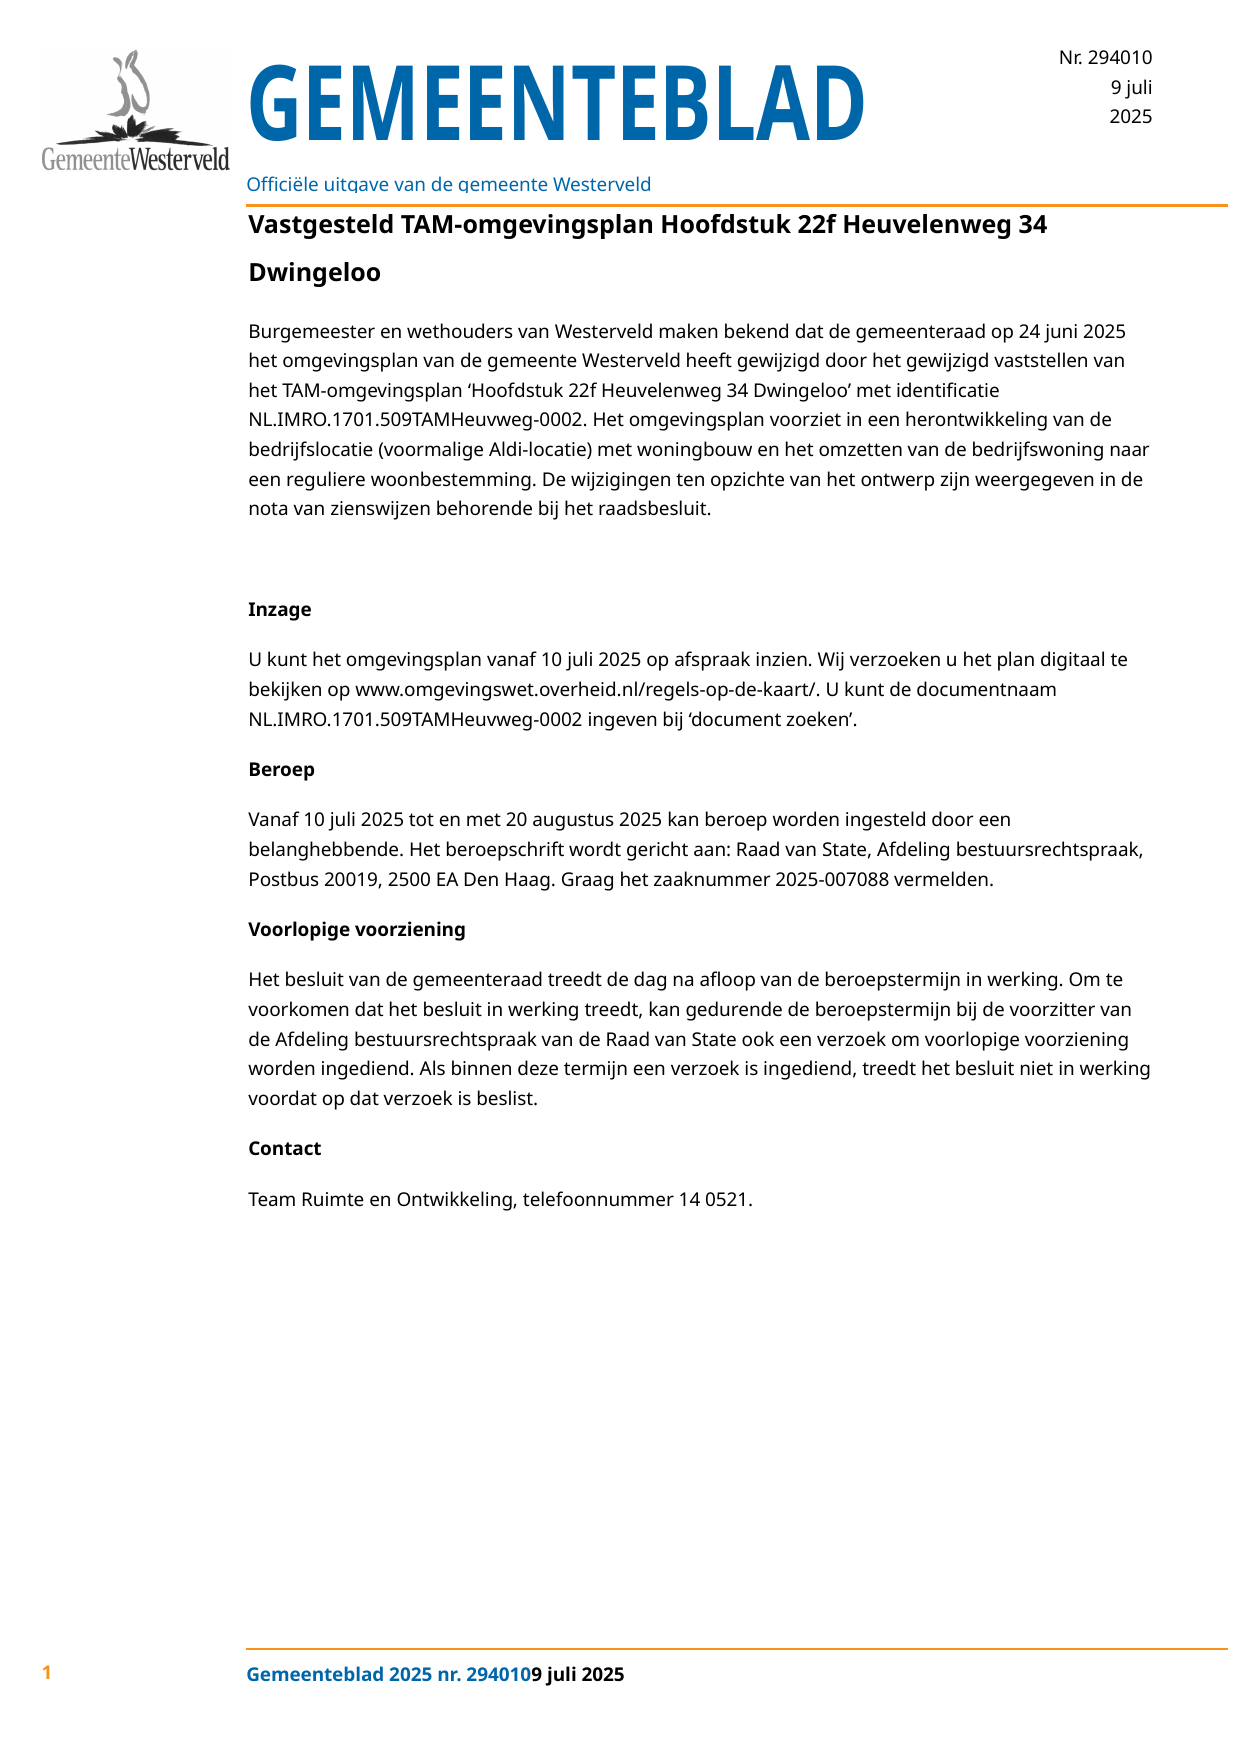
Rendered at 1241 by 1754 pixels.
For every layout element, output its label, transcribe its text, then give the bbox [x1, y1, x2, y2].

text Inzage [248, 596, 1152, 622]
text Voorlopige voorziening [248, 916, 1152, 942]
text U kunt het omgevingsplan vanaf 10 juli 2025 op afspraak inzien. Wij verzoeken u het plan digitaal te bekijken op www.omgevingswet.overheid.nl/regels-op-de-kaart/. U kunt de documentnaam NL.IMRO.1701.509TAMHeuvweg-0002 ingeven bij ‘document zoeken’. [248, 647, 1152, 732]
text Contact [248, 1135, 1152, 1161]
text Vastgesteld TAM-omgevingsplan Hoofdstuk 22f Heuvelenweg 34 Dwingeloo [248, 207, 1152, 288]
text Burgemeester en wethouders van Westerveld maken bekend dat de gemeenteraad op 24 juni 2025 het omgevingsplan van de gemeente Westerveld heeft gewijzigd door het gewijzigd vaststellen van het TAM-omgevingsplan ‘Hoofdstuk 22f Heuvelenweg 34 Dwingeloo’ met identificatie NL.IMRO.1701.509TAMHeuvweg-0002. Het omgevingsplan voorziet in een herontwikkeling van de bedrijfslocatie (voormalige Aldi-locatie) met woningbouw en het omzetten van de bedrijfswoning naar een reguliere woonbestemming. De wijzigingen ten opzichte van het ontwerp zijn weergegeven in de nota van zienswijzen behorende bij het raadsbesluit. [248, 318, 1152, 521]
text Het besluit van de gemeenteraad treedt de dag na afloop van de beroepstermijn in werking. Om te voorkomen dat het besluit in werking treedt, kan gedurende de beroepstermijn bij de voorzitter van de Afdeling bestuursrechtspraak van de Raad van State ook een verzoek om voorlopige voorziening worden ingediend. Als binnen deze termijn een verzoek is ingediend, treedt het besluit niet in werking voordat op dat verzoek is beslist. [248, 967, 1152, 1111]
text Beroep [248, 756, 1152, 782]
text Team Ruimte en Ontwikkeling, telefoonnummer 14 0521. [248, 1186, 1152, 1212]
text Vanaf 10 juli 2025 tot en met 20 augustus 2025 kan beroep worden ingesteld door een belanghebbende. Het beroepschrift wordt gericht aan: Raad van State, Afdeling bestuursrechtspraak, Postbus 20019, 2500 EA Den Haag. Graag het zaaknummer 2025-007088 vermelden. [248, 807, 1152, 892]
picture [41, 47, 231, 172]
